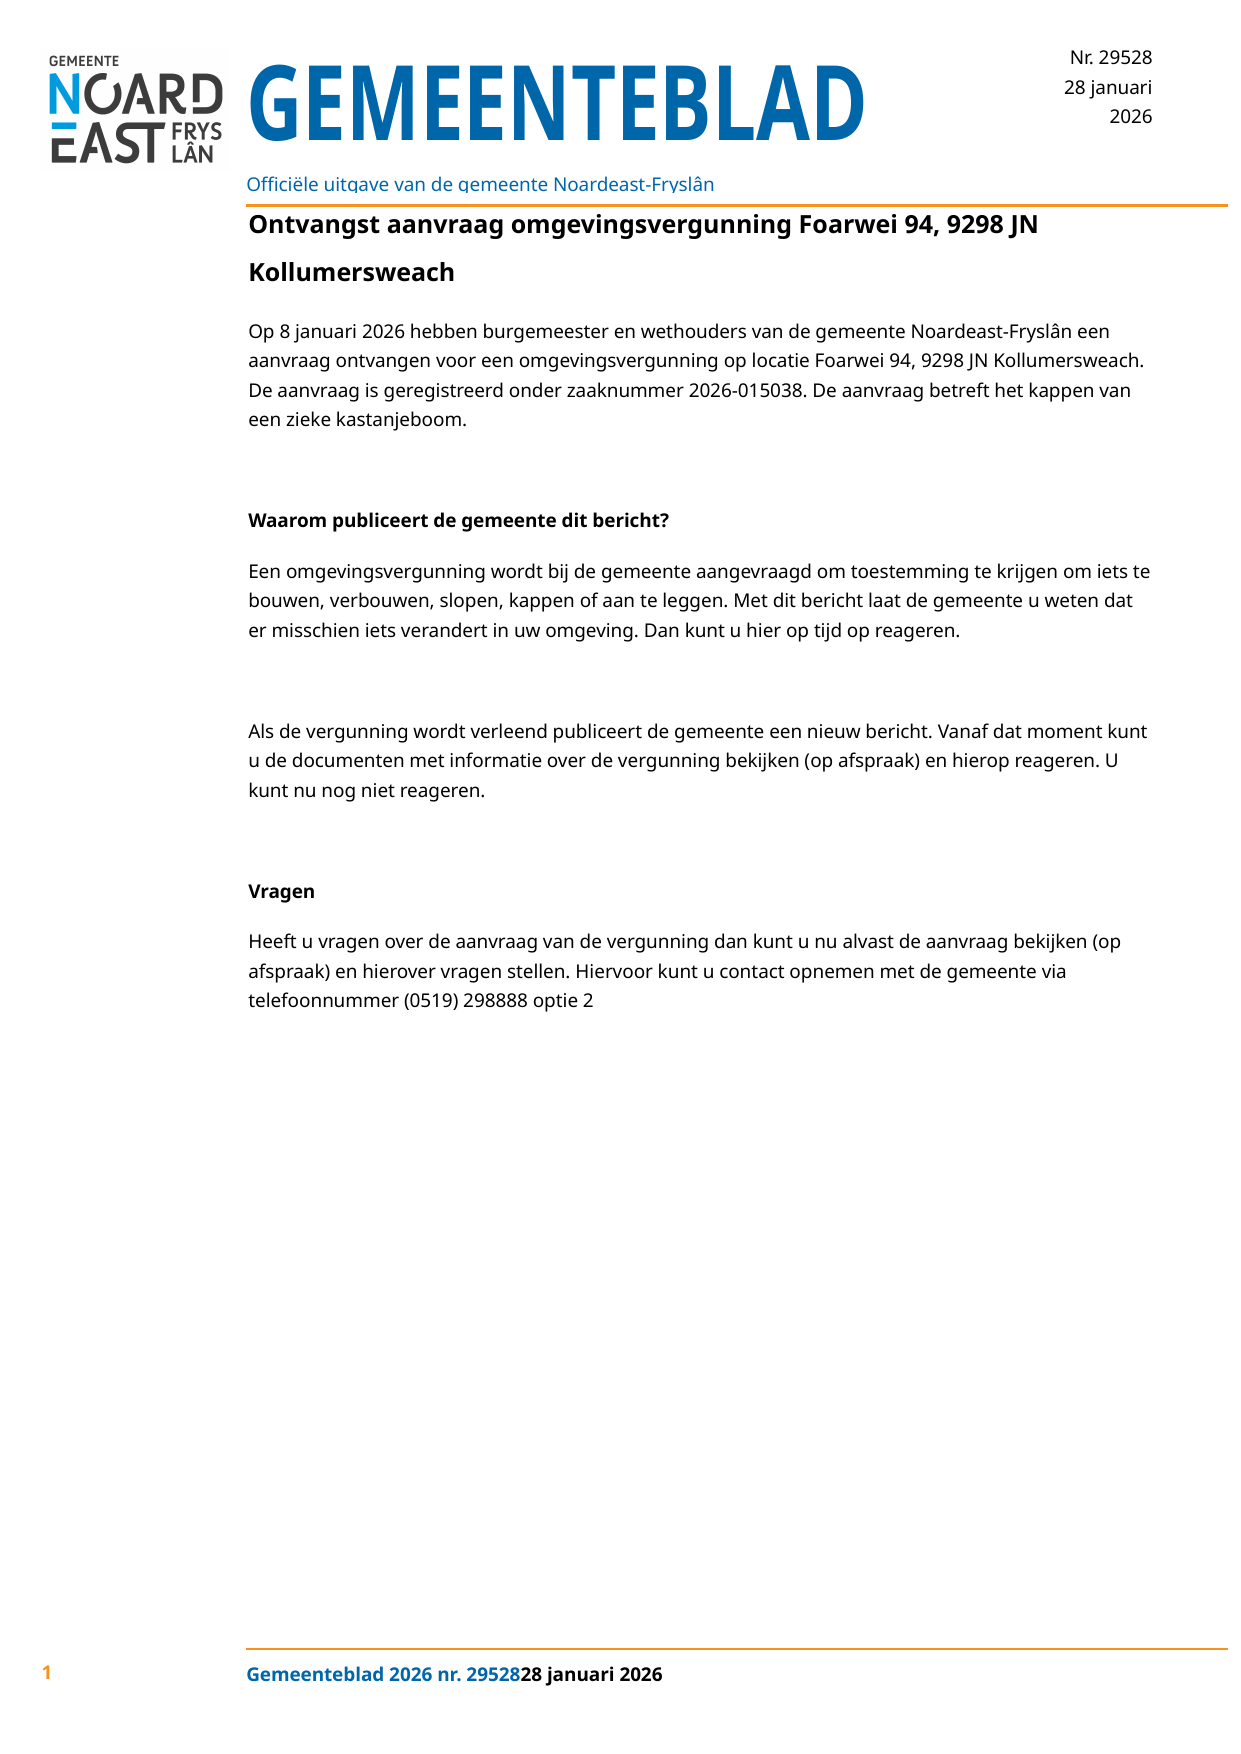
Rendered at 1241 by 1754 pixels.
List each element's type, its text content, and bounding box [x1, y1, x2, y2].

text Als de vergunning wordt verleend publiceert de gemeente een nieuw bericht. Vanaf dat moment kunt u de documenten met informatie over de vergunning bekijken (op afspraak) en hierop reageren. U kunt nu nog niet reageren. [248, 718, 1152, 803]
text Een omgevingsvergunning wordt bij de gemeente aangevraagd om toestemming te krijgen om iets te bouwen, verbouwen, slopen, kappen of aan te leggen. Met dit bericht laat de gemeente u weten dat er misschien iets verandert in uw omgeving. Dan kunt u hier op tijd op reageren. [248, 558, 1152, 643]
text Op 8 januari 2026 hebben burgemeester en wethouders van de gemeente Noardeast-Fryslân een aanvraag ontvangen voor een omgevingsvergunning op locatie Foarwei 94, 9298 JN Kollumersweach. De aanvraag is geregistreerd onder zaaknummer 2026-015038. De aanvraag betreft het kappen van een zieke kastanjeboom. [248, 318, 1152, 432]
text Vragen [248, 878, 1152, 904]
text Ontvangst aanvraag omgevingsvergunning Foarwei 94, 9298 JN Kollumersweach [248, 207, 1152, 288]
text Heeft u vragen over de aanvraag van de vergunning dan kunt u nu alvast de aanvraag bekijken (op afspraak) en hierover vragen stellen. Hiervoor kunt u contact opnemen met de gemeente via telefoonnummer (0519) 298888 optie 2 [248, 928, 1152, 1013]
picture [41, 47, 231, 172]
text Waarom publiceert de gemeente dit bericht? [248, 507, 1152, 533]
